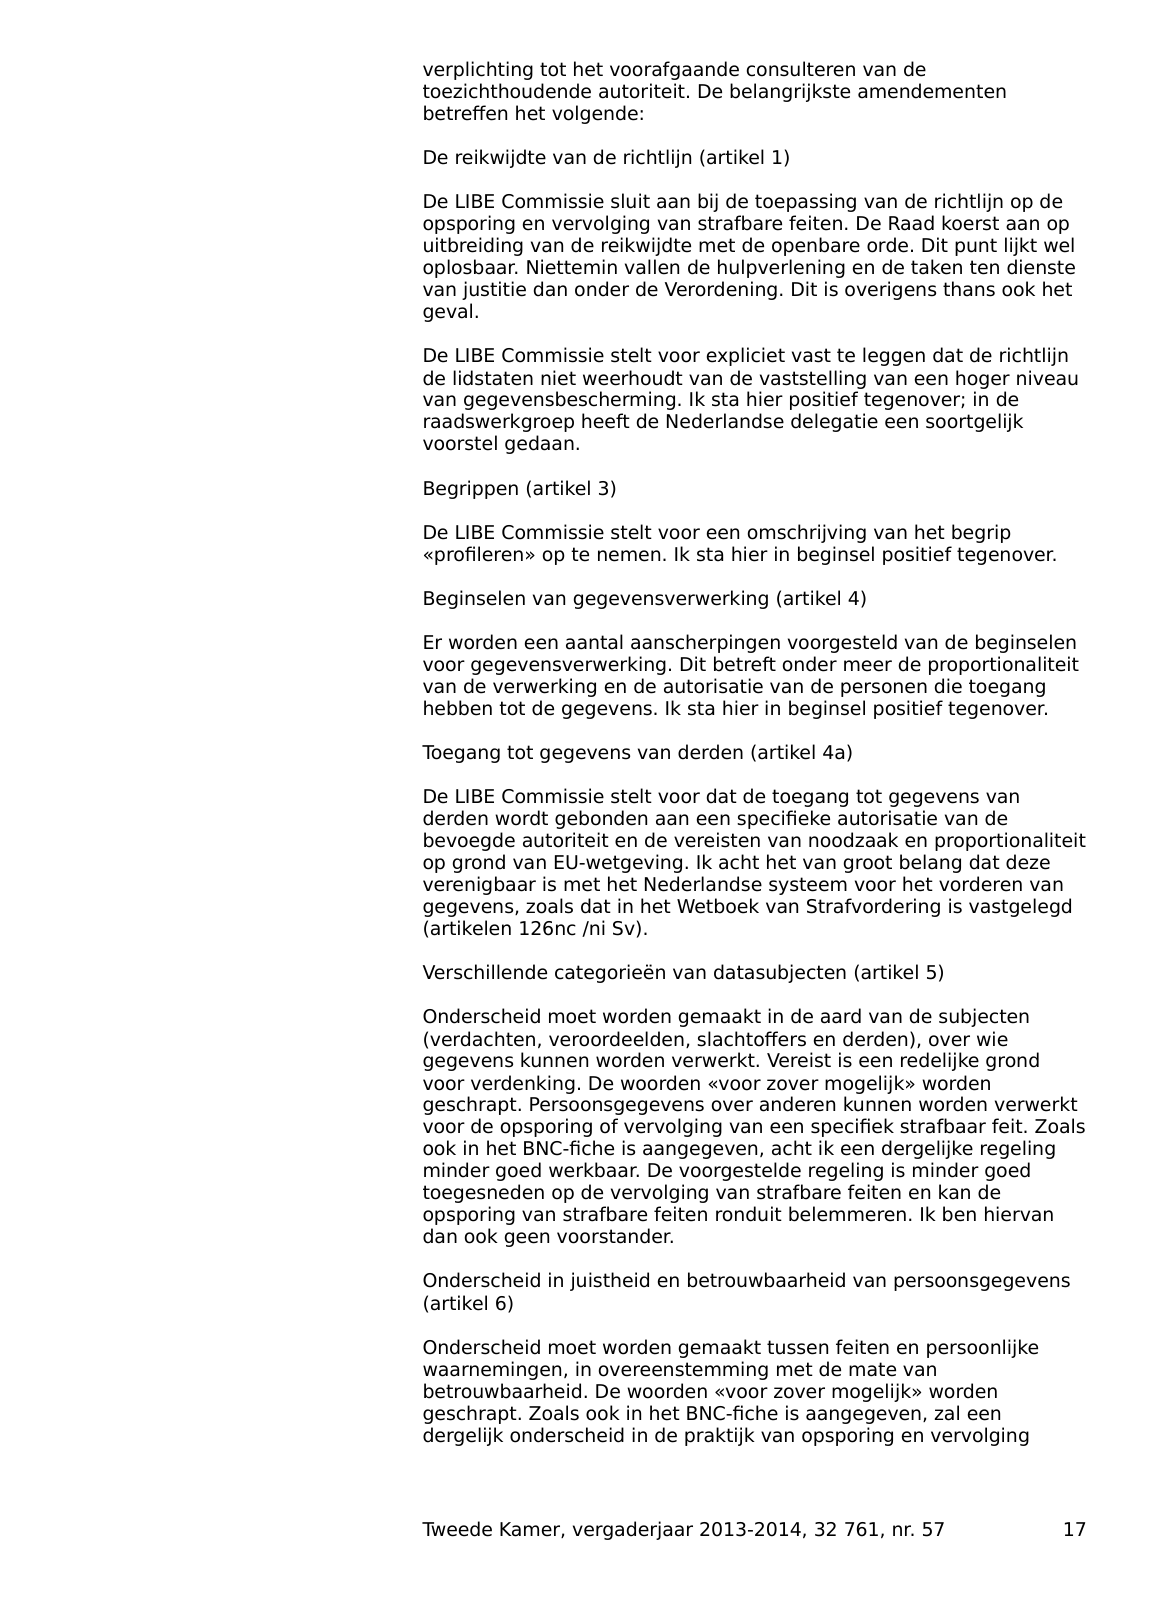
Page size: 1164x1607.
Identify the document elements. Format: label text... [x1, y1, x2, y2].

text verplichting tot het voorafgaande consulteren van de toezichthoudende autoriteit. De belangrijkste amendementen betreffen het volgende: [422, 59, 1087, 125]
subtitle Verschillende categorieën van datasubjecten (artikel 5) [422, 962, 1087, 984]
subtitle Begrippen (artikel 3) [422, 477, 1087, 499]
text Er worden een aantal aanscherpingen voorgesteld van de beginselen voor gegevensverwerking. Dit betreft onder meer de proportionaliteit van de verwerking en de autorisatie van de personen die toegang hebben tot de gegevens. Ik sta hier in beginsel positief tegenover. [422, 632, 1087, 720]
text Onderscheid moet worden gemaakt tussen feiten en persoonlijke waarnemingen, in overeenstemming met de mate van betrouwbaarheid. De woorden «voor zover mogelijk» worden geschrapt. Zoals ook in het BNC-fiche is aangegeven, zal een dergelijk onderscheid in de praktijk van opsporing en vervolging [422, 1337, 1087, 1446]
text De LIBE Commissie stelt voor een omschrijving van het begrip «profileren» op te nemen. Ik sta hier in beginsel positief tegenover. [422, 522, 1087, 566]
subtitle De reikwijdte van de richtlijn (artikel 1) [422, 147, 1087, 169]
text De LIBE Commissie stelt voor dat de toegang tot gegevens van derden wordt gebonden aan een specifieke autorisatie van de bevoegde autoriteit en de vereisten van noodzaak en proportionaliteit op grond van EU-wetgeving. Ik acht het van groot belang dat deze verenigbaar is met het Nederlandse systeem voor het vorderen van gegevens, zoals dat in het Wetboek van Strafvordering is vastgelegd (artikelen 126nc /ni Sv). [422, 786, 1087, 940]
text De LIBE Commissie stelt voor expliciet vast te leggen dat de richtlijn de lidstaten niet weerhoudt van de vaststelling van een hoger niveau van gegevensbescherming. Ik sta hier positief tegenover; in de raadswerkgroep heeft de Nederlandse delegatie een soortgelijk voorstel gedaan. [422, 345, 1087, 455]
subtitle Toegang tot gegevens van derden (artikel 4a) [422, 742, 1087, 764]
subtitle Beginselen van gegevensverwerking (artikel 4) [422, 588, 1087, 610]
subtitle Onderscheid in juistheid en betrouwbaarheid van persoonsgegevens (artikel 6) [422, 1270, 1087, 1314]
text Onderscheid moet worden gemaakt in de aard van de subjecten (verdachten, veroordeelden, slachtoffers en derden), over wie gegevens kunnen worden verwerkt. Vereist is een redelijke grond voor verdenking. De woorden «voor zover mogelijk» worden geschrapt. Persoonsgegevens over anderen kunnen worden verwerkt voor de opsporing of vervolging van een specifiek strafbaar feit. Zoals ook in het BNC-fiche is aangegeven, acht ik een dergelijke regeling minder goed werkbaar. De voorgestelde regeling is minder goed toegesneden op de vervolging van strafbare feiten en kan de opsporing van strafbare feiten ronduit belemmeren. Ik ben hiervan dan ook geen voorstander. [422, 1006, 1087, 1248]
text De LIBE Commissie sluit aan bij de toepassing van de richtlijn op de opsporing en vervolging van strafbare feiten. De Raad koerst aan op uitbreiding van de reikwijdte met de openbare orde. Dit punt lijkt wel oplosbaar. Niettemin vallen de hulpverlening en de taken ten dienste van justitie dan onder de Verordening. Dit is overigens thans ook het geval. [422, 191, 1087, 323]
